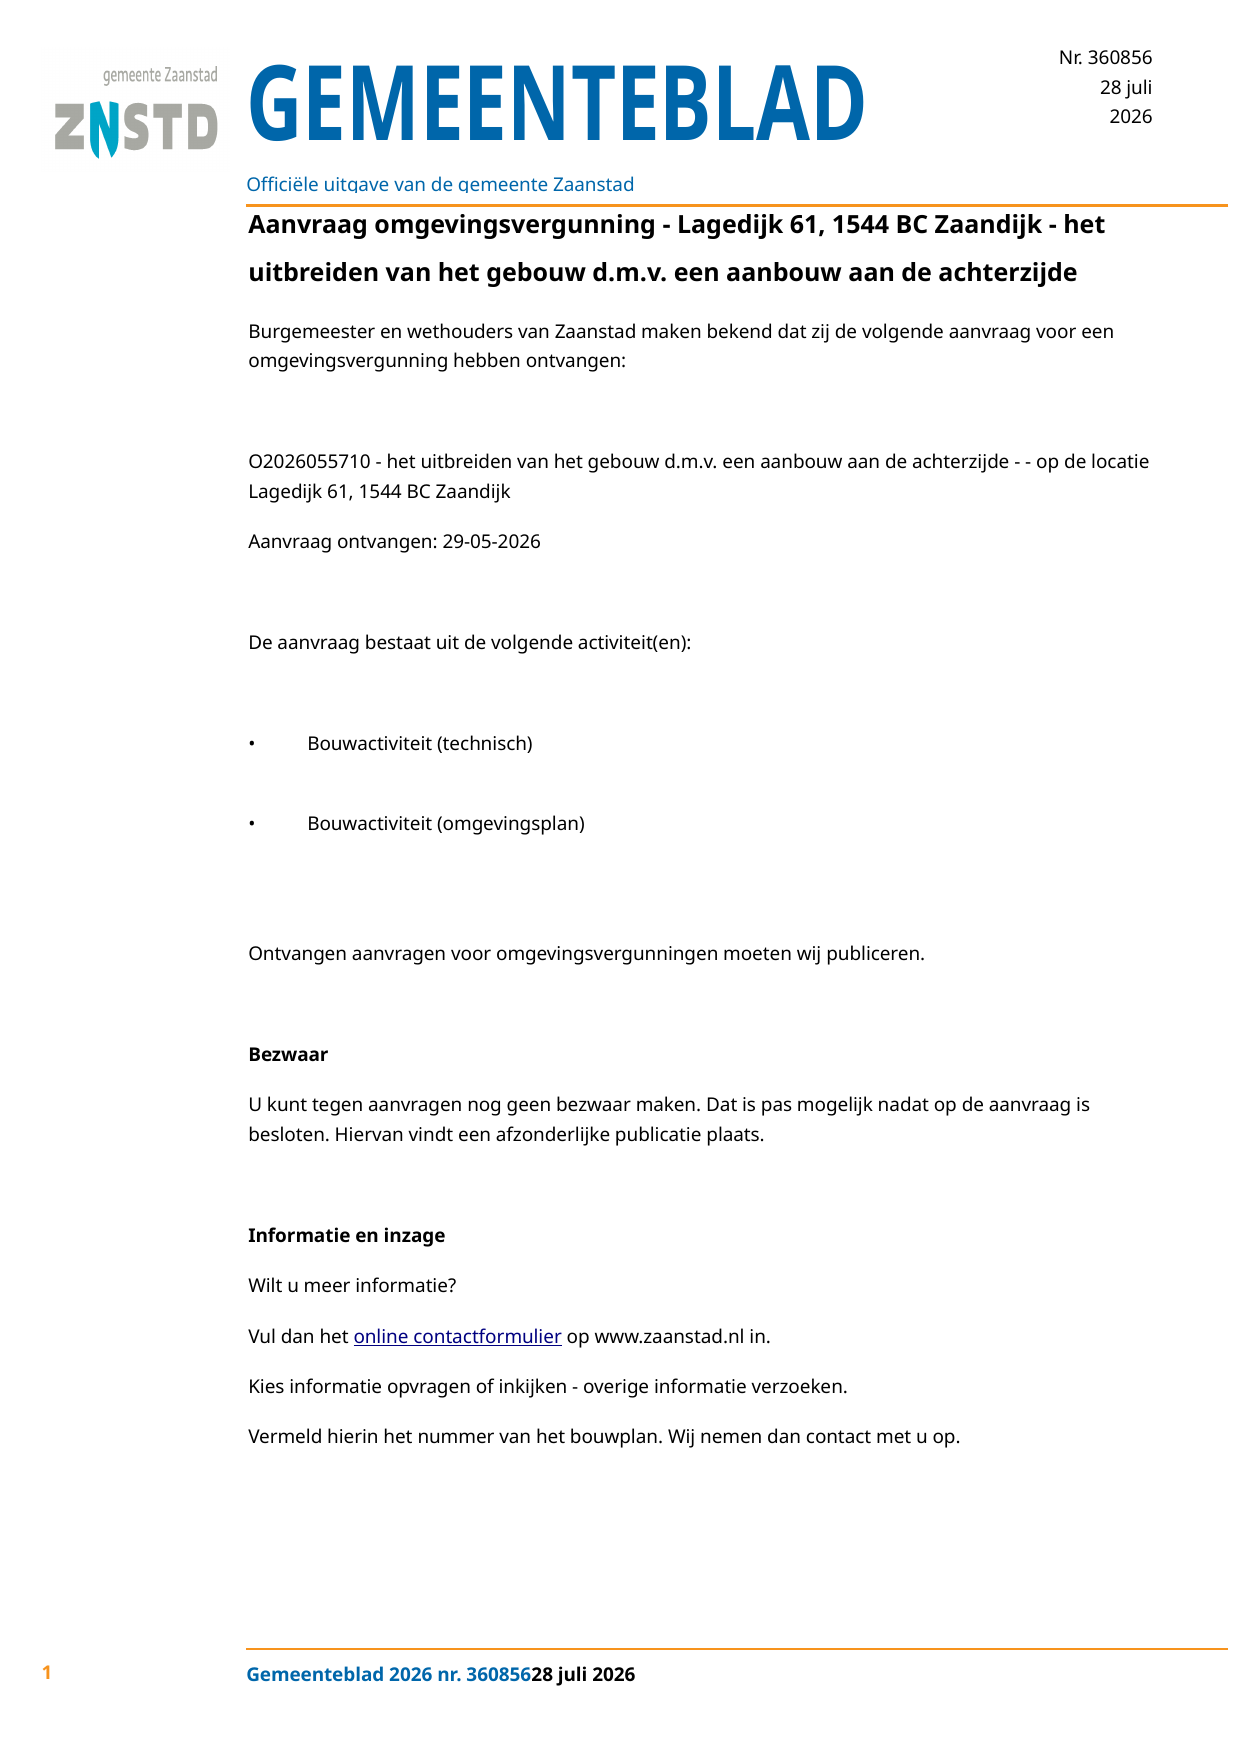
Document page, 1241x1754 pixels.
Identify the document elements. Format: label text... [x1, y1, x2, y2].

text Ontvangen aanvragen voor omgevingsvergunningen moeten wij publiceren. [248, 940, 1152, 966]
list Bouwactiviteit (technisch) [248, 730, 1152, 756]
text De aanvraag bestaat uit de volgende activiteit(en): [248, 629, 1152, 655]
text Aanvraag omgevingsvergunning - Lagedijk 61, 1544 BC Zaandijk - het uitbreiden van het gebouw d.m.v. een aanbouw aan de achterzijde [248, 207, 1152, 288]
text Wilt u meer informatie? [248, 1272, 1152, 1298]
text Vul dan het online contactformulier op www.zaanstad.nl in. [248, 1323, 1152, 1349]
text Informatie en inzage [248, 1222, 1152, 1248]
text O2026055710 - het uitbreiden van het gebouw d.m.v. een aanbouw aan de achterzijde - - op de locatie Lagedijk 61, 1544 BC Zaandijk [248, 448, 1152, 504]
text Vermeld hierin het nummer van het bouwplan. Wij nemen dan contact met u op. [248, 1424, 1152, 1449]
list Bouwactiviteit (omgevingsplan) [248, 810, 1152, 836]
text Burgemeester en wethouders van Zaanstad maken bekend dat zij de volgende aanvraag voor een omgevingsvergunning hebben ontvangen: [248, 318, 1152, 373]
text Aanvraag ontvangen: 29-05-2026 [248, 528, 1152, 554]
text Bezwaar [248, 1041, 1152, 1067]
text U kunt tegen aanvragen nog geen bezwaar maken. Dat is pas mogelijk nadat op de aanvraag is besloten. Hiervan vindt een afzonderlijke publicatie plaats. [248, 1092, 1152, 1147]
picture [41, 47, 231, 172]
text Kies informatie opvragen of inkijken - overige informatie verzoeken. [248, 1373, 1152, 1399]
